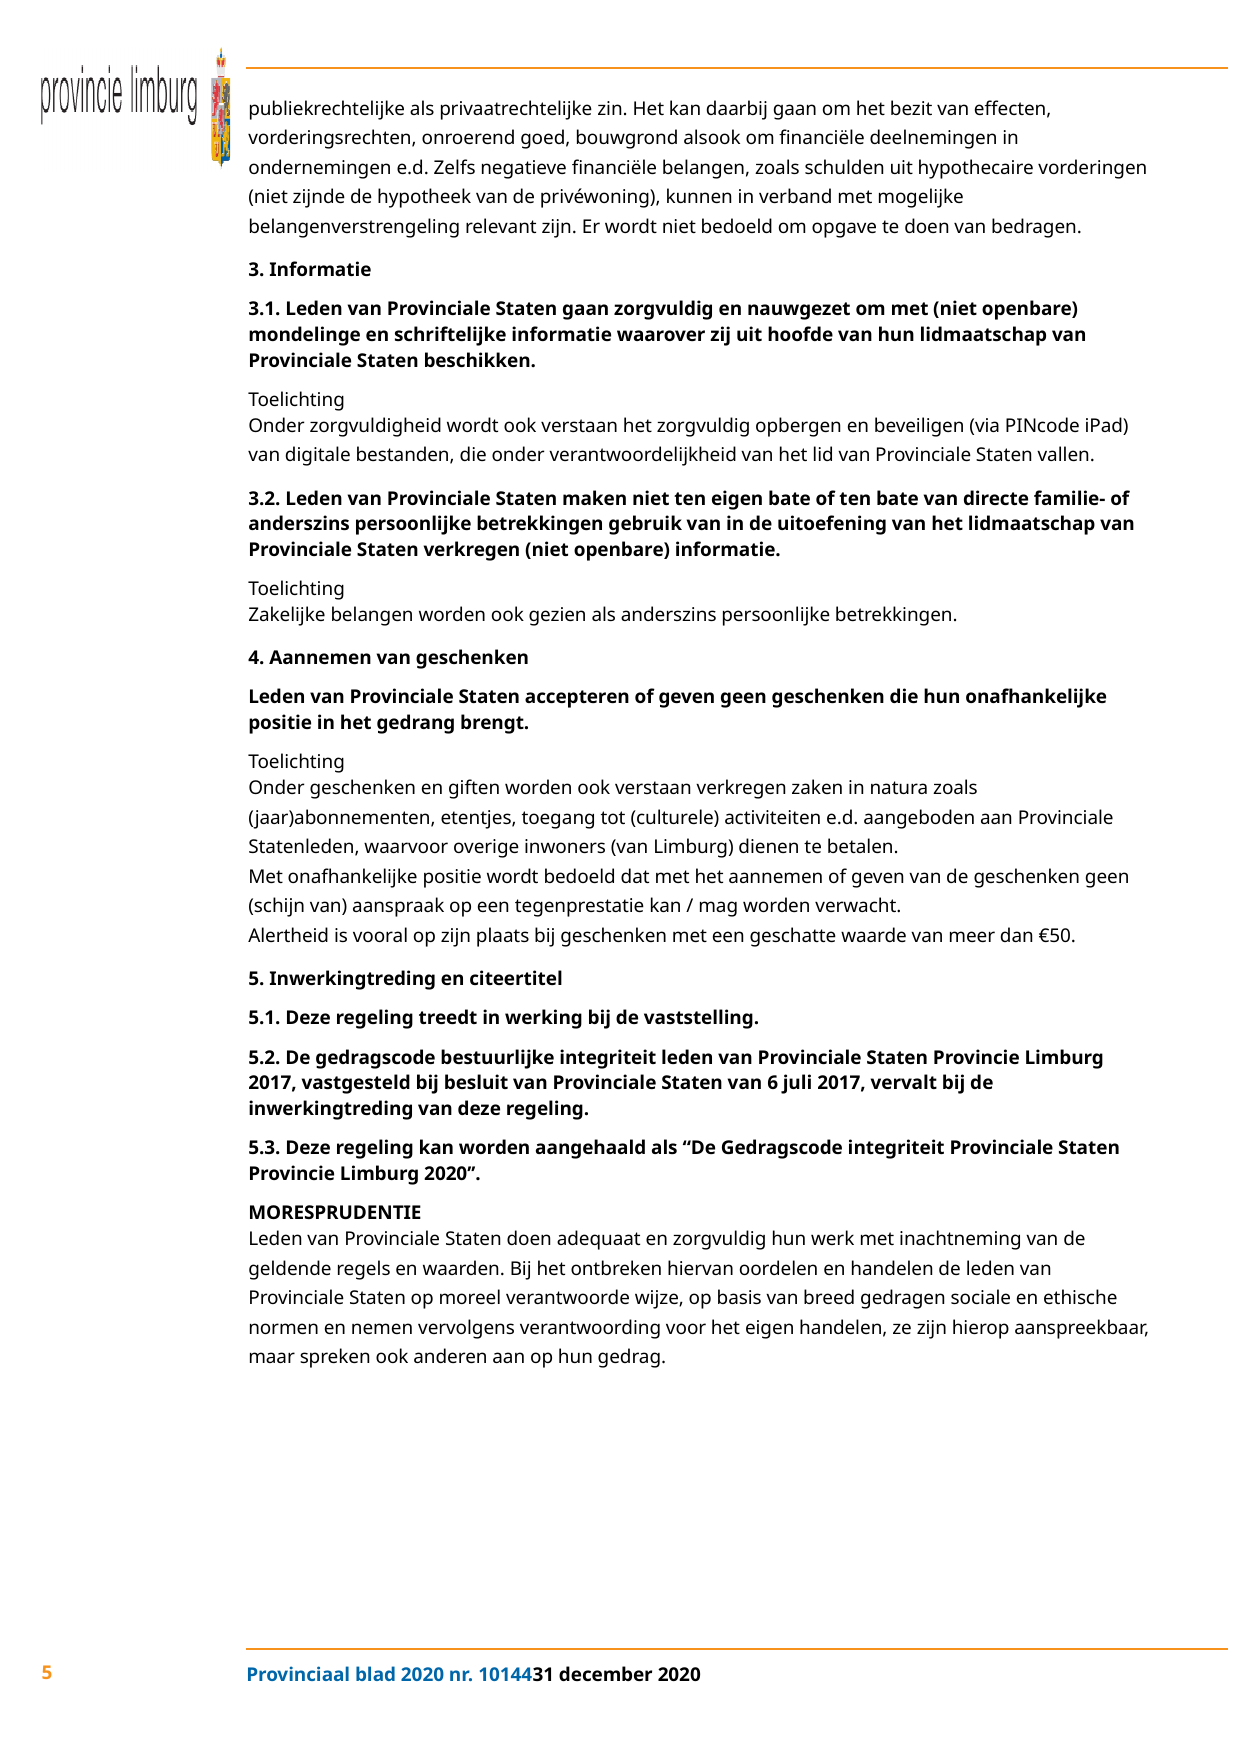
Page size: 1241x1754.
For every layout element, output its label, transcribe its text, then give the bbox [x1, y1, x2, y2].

text Leden van Provinciale Staten accepteren of geven geen geschenken die hun onafhankelijke positie in het gedrang brengt. [248, 683, 1152, 735]
text 3.1. Leden van Provinciale Staten gaan zorgvuldig en nauwgezet om met (niet openbare) mondelinge en schriftelijke informatie waarover zij uit hoofde van hun lidmaatschap van Provinciale Staten beschikken. [248, 296, 1152, 373]
text 5. Inwerkingtreding en citeertitel [248, 965, 1152, 991]
text publiekrechtelijke als privaatrechtelijke zin. Het kan daarbij gaan om het bezit van effecten, vorderingsrechten, onroerend goed, bouwgrond alsook om financiële deelnemingen in ondernemingen e.d. Zelfs negatieve financiële belangen, zoals schulden uit hypothecaire vorderingen (niet zijnde de hypotheek van de privéwoning), kunnen in verband met mogelijke belangenverstrengeling relevant zijn. Er wordt niet bedoeld om opgave te doen van bedragen. [248, 95, 1152, 239]
text MORESPRUDENTIE [248, 1199, 1152, 1225]
text 3.2. Leden van Provinciale Staten maken niet ten eigen bate of ten bate van directe familie- of anderszins persoonlijke betrekkingen gebruik van in de uitoefening van het lidmaatschap van Provinciale Staten verkregen (niet openbare) informatie. [248, 485, 1152, 562]
picture [41, 47, 231, 172]
text Toelichting [248, 386, 1152, 412]
text 3. Informatie [248, 256, 1152, 282]
text 4. Aannemen van geschenken [248, 644, 1152, 670]
text 5.2. De gedragscode bestuurlijke integriteit leden van Provinciale Staten Provincie Limburg 2017, vastgesteld bij besluit van Provinciale Staten van 6 juli 2017, vervalt bij de inwerkingtreding van deze regeling. [248, 1044, 1152, 1121]
text Onder geschenken en giften worden ook verstaan verkregen zaken in natura zoals (jaar)abonnementen, etentjes, toegang tot (culturele) activiteiten e.d. aangeboden aan Provinciale Statenleden, waarvoor overige inwoners (van Limburg) dienen te betalen. [248, 774, 1152, 859]
text Zakelijke belangen worden ook gezien als anderszins persoonlijke betrekkingen. [248, 601, 1152, 627]
text Alertheid is vooral op zijn plaats bij geschenken met een geschatte waarde van meer dan €50. [248, 922, 1152, 948]
text 5.1. Deze regeling treedt in werking bij de vaststelling. [248, 1004, 1152, 1030]
text Toelichting [248, 748, 1152, 774]
text Toelichting [248, 575, 1152, 601]
text Onder zorgvuldigheid wordt ook verstaan het zorgvuldig opbergen en beveiligen (via PINcode iPad) van digitale bestanden, die onder verantwoordelijkheid van het lid van Provinciale Staten vallen. [248, 412, 1152, 467]
text Met onafhankelijke positie wordt bedoeld dat met het aannemen of geven van de geschenken geen (schijn van) aanspraak op een tegenprestatie kan / mag worden verwacht. [248, 863, 1152, 918]
text Leden van Provinciale Staten doen adequaat en zorgvuldig hun werk met inachtneming van de geldende regels en waarden. Bij het ontbreken hiervan oordelen en handelen de leden van Provinciale Staten op moreel verantwoorde wijze, op basis van breed gedragen sociale en ethische normen en nemen vervolgens verantwoording voor het eigen handelen, ze zijn hierop aanspreekbaar, maar spreken ook anderen aan op hun gedrag. [248, 1225, 1152, 1369]
text 5.3. Deze regeling kan worden aangehaald als “De Gedragscode integriteit Provinciale Staten Provincie Limburg 2020’’. [248, 1134, 1152, 1186]
